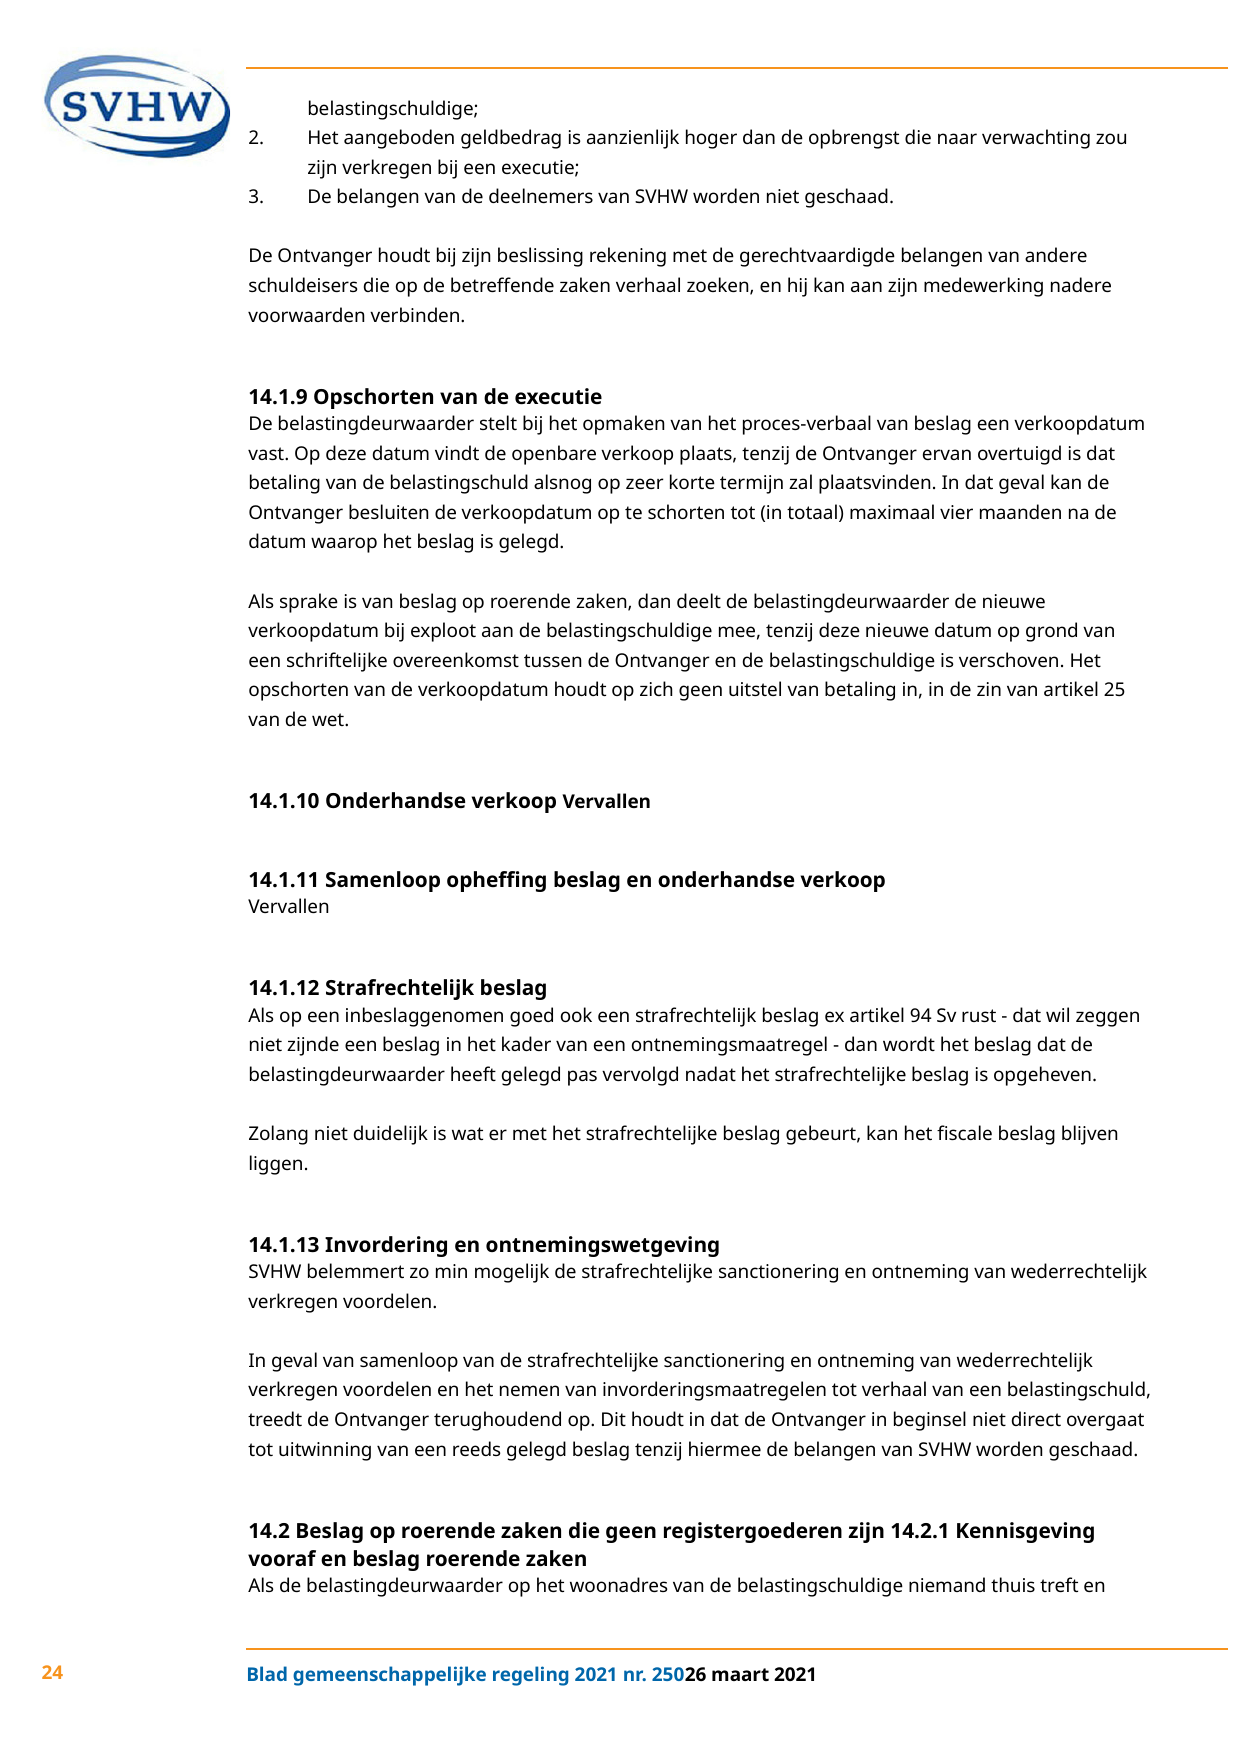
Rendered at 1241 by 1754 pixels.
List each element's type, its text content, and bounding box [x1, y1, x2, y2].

text 14.1.11 Samenloop opheffing beslag en onderhandse verkoop [248, 865, 1152, 893]
text SVHW belemmert zo min mogelijk de strafrechtelijke sanctionering en ontneming van wederrechtelijk verkregen voordelen. [248, 1258, 1152, 1313]
text 14.1.9 Opschorten van de executie [248, 382, 1152, 410]
text Zolang niet duidelijk is wat er met het strafrechtelijke beslag gebeurt, kan het fiscale beslag blijven liggen. [248, 1120, 1152, 1176]
text 14.1.13 Invordering en ontnemingswetgeving [248, 1230, 1152, 1258]
text Vervallen [248, 893, 1152, 919]
text Als de belastingdeurwaarder op het woonadres van de belastingschuldige niemand thuis treft en [248, 1573, 1152, 1598]
list De belangen van de deelnemers van SVHW worden niet geschaad. [248, 183, 1152, 209]
text De belastingdeurwaarder stelt bij het opmaken van het proces-verbaal van beslag een verkoopdatum vast. Op deze datum vindt de openbare verkoop plaats, tenzij de Ontvanger ervan overtuigd is dat betaling van de belastingschuld alsnog op zeer korte termijn zal plaatsvinden. In dat geval kan de Ontvanger besluiten de verkoopdatum op te schorten tot (in totaal) maximaal vier maanden na de datum waarop het beslag is gelegd. [248, 410, 1152, 554]
text 14.1.10 Onderhandse verkoop Vervallen [248, 786, 1152, 814]
text Als sprake is van beslag op roerende zaken, dan deelt de belastingdeurwaarder de nieuwe verkoopdatum bij exploot aan de belastingschuldige mee, tenzij deze nieuwe datum op grond van een schriftelijke overeenkomst tussen de Ontvanger en de belastingschuldige is verschoven. Het opschorten van de verkoopdatum houdt op zich geen uitstel van betaling in, in de zin van artikel 25 van de wet. [248, 588, 1152, 732]
picture [41, 47, 231, 172]
list Het aangeboden geldbedrag is aanzienlijk hoger dan de opbrengst die naar verwachting zou zijn verkregen bij een executie; [248, 124, 1152, 180]
text 14.2 Beslag op roerende zaken die geen registergoederen zijn 14.2.1 Kennisgeving vooraf en beslag roerende zaken [248, 1516, 1152, 1573]
list belastingschuldige; [248, 95, 1152, 121]
text Als op een inbeslaggenomen goed ook een strafrechtelijk beslag ex artikel 94 Sv rust - dat wil zeggen niet zijnde een beslag in het kader van een ontnemingsmaatregel - dan wordt het beslag dat de belastingdeurwaarder heeft gelegd pas vervolgd nadat het strafrechtelijke beslag is opgeheven. [248, 1002, 1152, 1087]
text In geval van samenloop van de strafrechtelijke sanctionering en ontneming van wederrechtelijk verkregen voordelen en het nemen van invorderingsmaatregelen tot verhaal van een belastingschuld, treedt de Ontvanger terughoudend op. Dit houdt in dat de Ontvanger in beginsel niet direct overgaat tot uitwinning van een reeds gelegd beslag tenzij hiermee de belangen van SVHW worden geschaad. [248, 1347, 1152, 1461]
text 14.1.12 Strafrechtelijk beslag [248, 973, 1152, 1002]
text De Ontvanger houdt bij zijn beslissing rekening met de gerechtvaardigde belangen van andere schuldeisers die op de betreffende zaken verhaal zoeken, en hij kan aan zijn medewerking nadere voorwaarden verbinden. [248, 243, 1152, 328]
